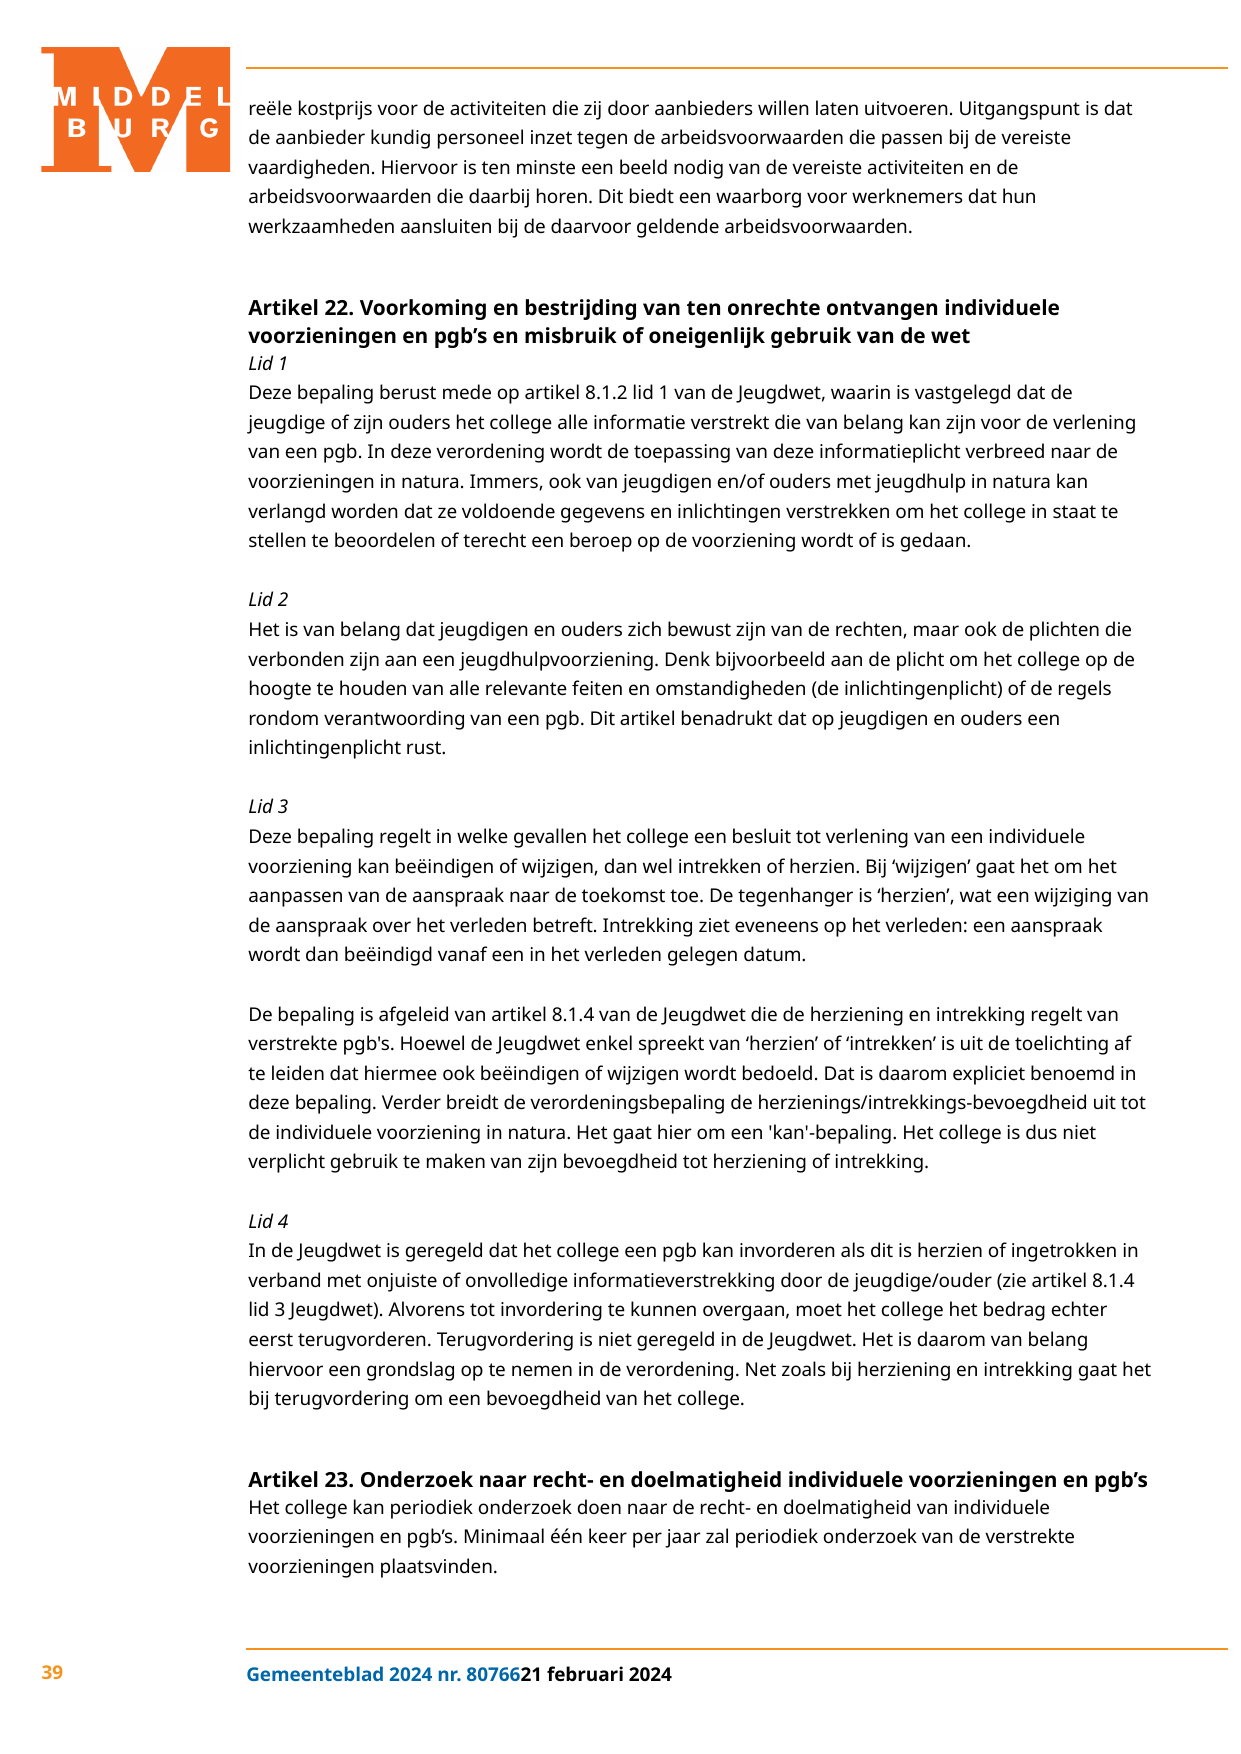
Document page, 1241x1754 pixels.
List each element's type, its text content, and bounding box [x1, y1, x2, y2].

text In de Jeugdwet is geregeld dat het college een pgb kan invorderen als dit is herzien of ingetrokken in verband met onjuiste of onvolledige informatieverstrekking door de jeugdige/ouder (zie artikel 8.1.4 lid 3 Jeugdwet). Alvorens tot invordering te kunnen overgaan, moet het college het bedrag echter eerst terugvorderen. Terugvordering is niet geregeld in de Jeugdwet. Het is daarom van belang hiervoor een grondslag op te nemen in de verordening. Net zoals bij herziening en intrekking gaat het bij terugvordering om een bevoegdheid van het college. [248, 1237, 1152, 1411]
text Artikel 23. Onderzoek naar recht- en doelmatigheid individuele voorzieningen en pgb’s [248, 1465, 1152, 1494]
text Artikel 22. Voorkoming en bestrijding van ten onrechte ontvangen individuele voorzieningen en pgb’s en misbruik of oneigenlijk gebruik van de wet [248, 293, 1152, 350]
text De bepaling is afgeleid van artikel 8.1.4 van de Jeugdwet die de herziening en intrekking regelt van verstrekte pgb's. Hoewel de Jeugdwet enkel spreekt van ‘herzien’ of ‘intrekken’ is uit de toelichting af te leiden dat hiermee ook beëindigen of wijzigen wordt bedoeld. Dat is daarom expliciet benoemd in deze bepaling. Verder breidt de verordeningsbepaling de herzienings/intrekkings-bevoegdheid uit tot de individuele voorziening in natura. Het gaat hier om een 'kan'-bepaling. Het college is dus niet verplicht gebruik te maken van zijn bevoegdheid tot herziening of intrekking. [248, 1001, 1152, 1174]
text Deze bepaling berust mede op artikel 8.1.2 lid 1 van de Jeugdwet, waarin is vastgelegd dat de jeugdige of zijn ouders het college alle informatie verstrekt die van belang kan zijn voor de verlening van een pgb. In deze verordening wordt de toepassing van deze informatieplicht verbreed naar de voorzieningen in natura. Immers, ook van jeugdigen en/of ouders met jeugdhulp in natura kan verlangd worden dat ze voldoende gegevens en inlichtingen verstrekken om het college in staat te stellen te beoordelen of terecht een beroep op de voorziening wordt of is gedaan. [248, 379, 1152, 553]
picture [41, 47, 231, 172]
text Het is van belang dat jeugdigen en ouders zich bewust zijn van de rechten, maar ook de plichten die verbonden zijn aan een jeugdhulpvoorziening. Denk bijvoorbeeld aan de plicht om het college op de hoogte te houden van alle relevante feiten en omstandigheden (de inlichtingenplicht) of de regels rondom verantwoording van een pgb. Dit artikel benadrukt dat op jeugdigen en ouders een inlichtingenplicht rust. [248, 616, 1152, 760]
text Het college kan periodiek onderzoek doen naar de recht- en doelmatigheid van individuele voorzieningen en pgb’s. Minimaal één keer per jaar zal periodiek onderzoek van de verstrekte voorzieningen plaatsvinden. [248, 1494, 1152, 1579]
text Lid 3 [248, 794, 1152, 819]
text reële kostprijs voor de activiteiten die zij door aanbieders willen laten uitvoeren. Uitgangspunt is dat de aanbieder kundig personeel inzet tegen de arbeidsvoorwaarden die passen bij de vereiste vaardigheden. Hiervoor is ten minste een beeld nodig van de vereiste activiteiten en de arbeidsvoorwaarden die daarbij horen. Dit biedt een waarborg voor werknemers dat hun werkzaamheden aansluiten bij de daarvoor geldende arbeidsvoorwaarden. [248, 95, 1152, 239]
text Lid 4 [248, 1208, 1152, 1234]
text Lid 2 [248, 587, 1152, 612]
text Deze bepaling regelt in welke gevallen het college een besluit tot verlening van een individuele voorziening kan beëindigen of wijzigen, dan wel intrekken of herzien. Bij ‘wijzigen’ gaat het om het aanpassen van de aanspraak naar de toekomst toe. De tegenhanger is ‘herzien’, wat een wijziging van de aanspraak over het verleden betreft. Intrekking ziet eveneens op het verleden: een aanspraak wordt dan beëindigd vanaf een in het verleden gelegen datum. [248, 823, 1152, 967]
text Lid 1 [248, 350, 1152, 376]
